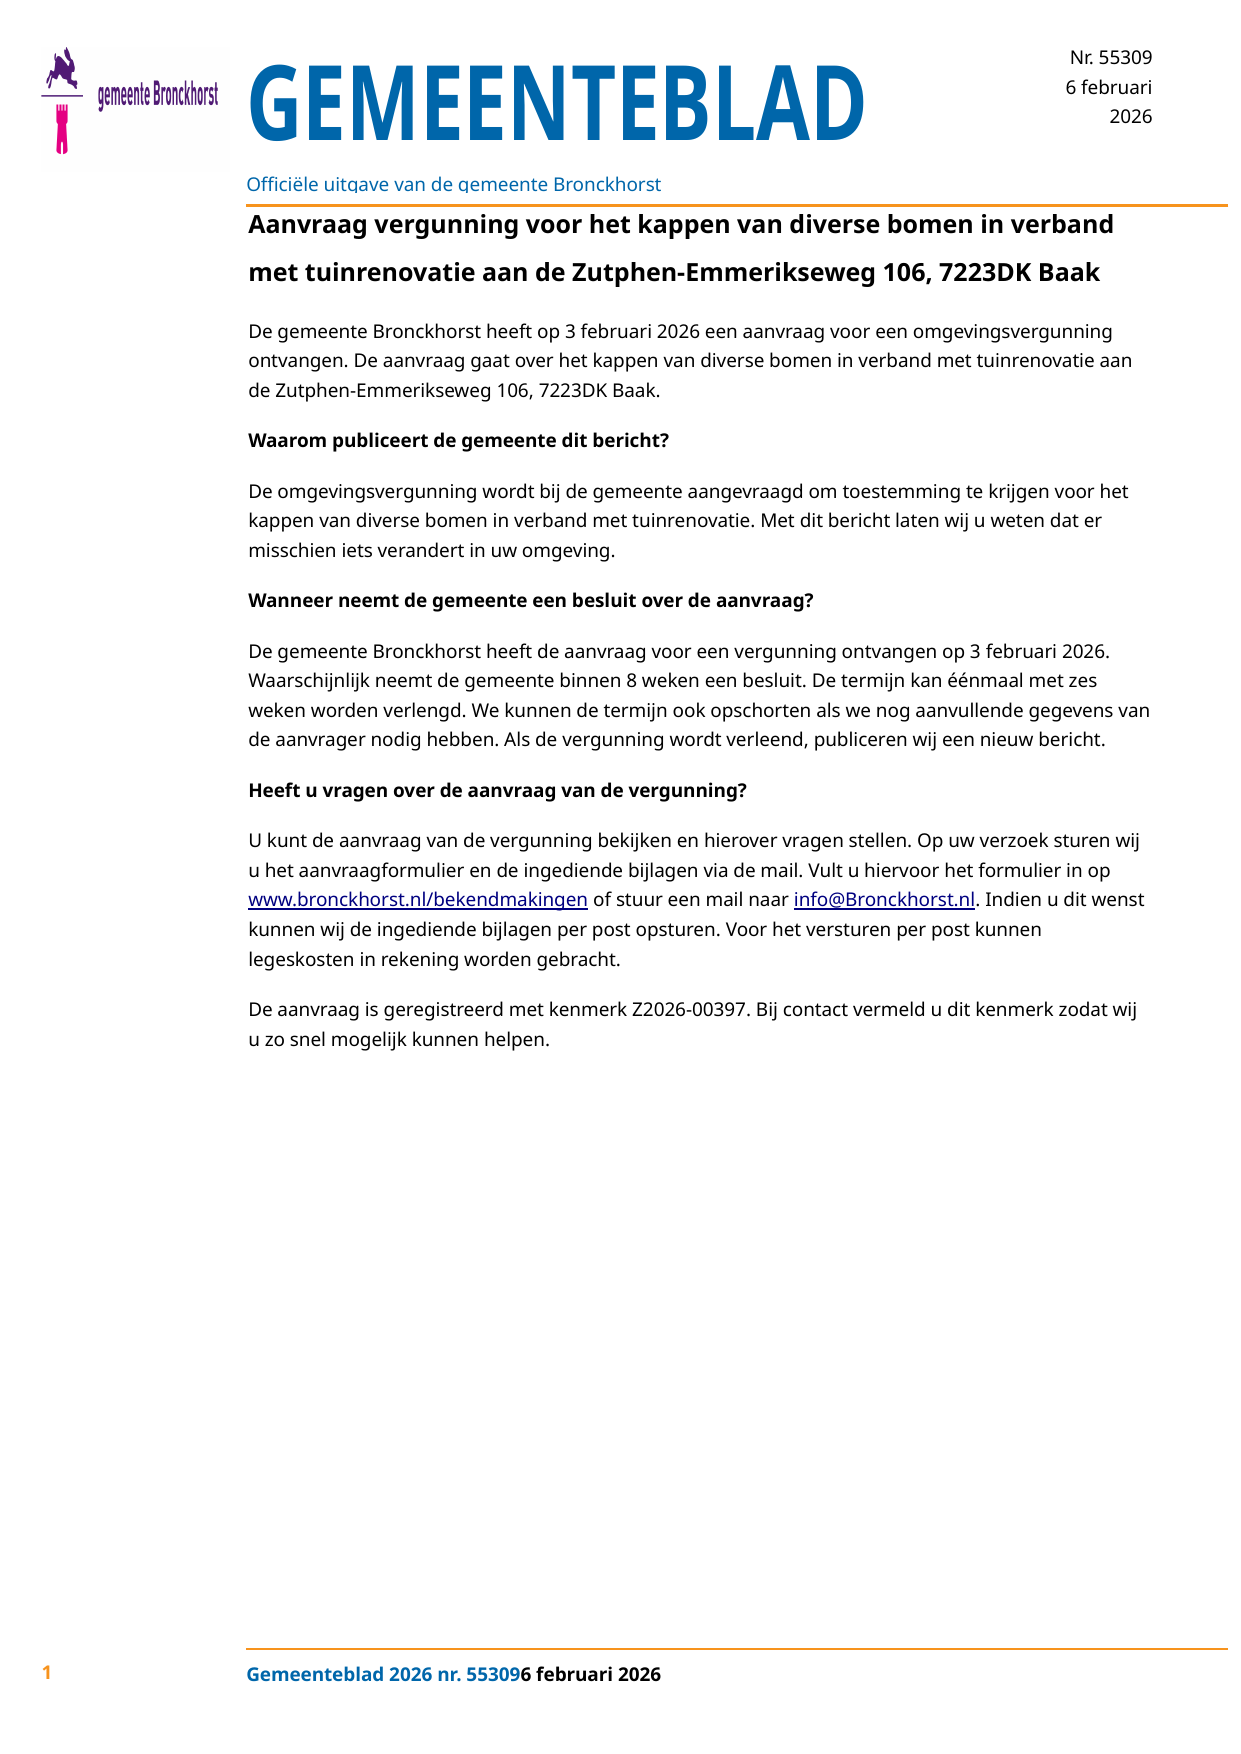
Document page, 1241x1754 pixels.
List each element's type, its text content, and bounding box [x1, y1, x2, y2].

text Aanvraag vergunning voor het kappen van diverse bomen in verband met tuinrenovatie aan de Zutphen-Emmerikseweg 106, 7223DK Baak [248, 207, 1152, 288]
text De omgevingsvergunning wordt bij de gemeente aangevraagd om toestemming te krijgen voor het kappen van diverse bomen in verband met tuinrenovatie. Met dit bericht laten wij u weten dat er misschien iets verandert in uw omgeving. [248, 478, 1152, 563]
text De gemeente Bronckhorst heeft de aanvraag voor een vergunning ontvangen op 3 februari 2026. Waarschijnlijk neemt de gemeente binnen 8 weken een besluit. De termijn kan éénmaal met zes weken worden verlengd. We kunnen de termijn ook opschorten als we nog aanvullende gegevens van de aanvrager nodig hebben. Als de vergunning wordt verleend, publiceren wij een nieuw bericht. [248, 638, 1152, 752]
text U kunt de aanvraag van de vergunning bekijken en hierover vragen stellen. Op uw verzoek sturen wij u het aanvraagformulier en de ingediende bijlagen via de mail. Vult u hiervoor het formulier in op www.bronckhorst.nl/bekendmakingen of stuur een mail naar info@Bronckhorst.nl. Indien u dit wenst kunnen wij de ingediende bijlagen per post opsturen. Voor het versturen per post kunnen legeskosten in rekening worden gebracht. [248, 827, 1152, 972]
text Wanneer neemt de gemeente een besluit over de aanvraag? [248, 587, 1152, 613]
picture [41, 47, 231, 172]
text De gemeente Bronckhorst heeft op 3 februari 2026 een aanvraag voor een omgevingsvergunning ontvangen. De aanvraag gaat over het kappen van diverse bomen in verband met tuinrenovatie aan de Zutphen-Emmerikseweg 106, 7223DK Baak. [248, 318, 1152, 403]
text De aanvraag is geregistreerd met kenmerk Z2026-00397. Bij contact vermeld u dit kenmerk zodat wij u zo snel mogelijk kunnen helpen. [248, 996, 1152, 1052]
text Waarom publiceert de gemeente dit bericht? [248, 427, 1152, 453]
text Heeft u vragen over de aanvraag van de vergunning? [248, 777, 1152, 803]
